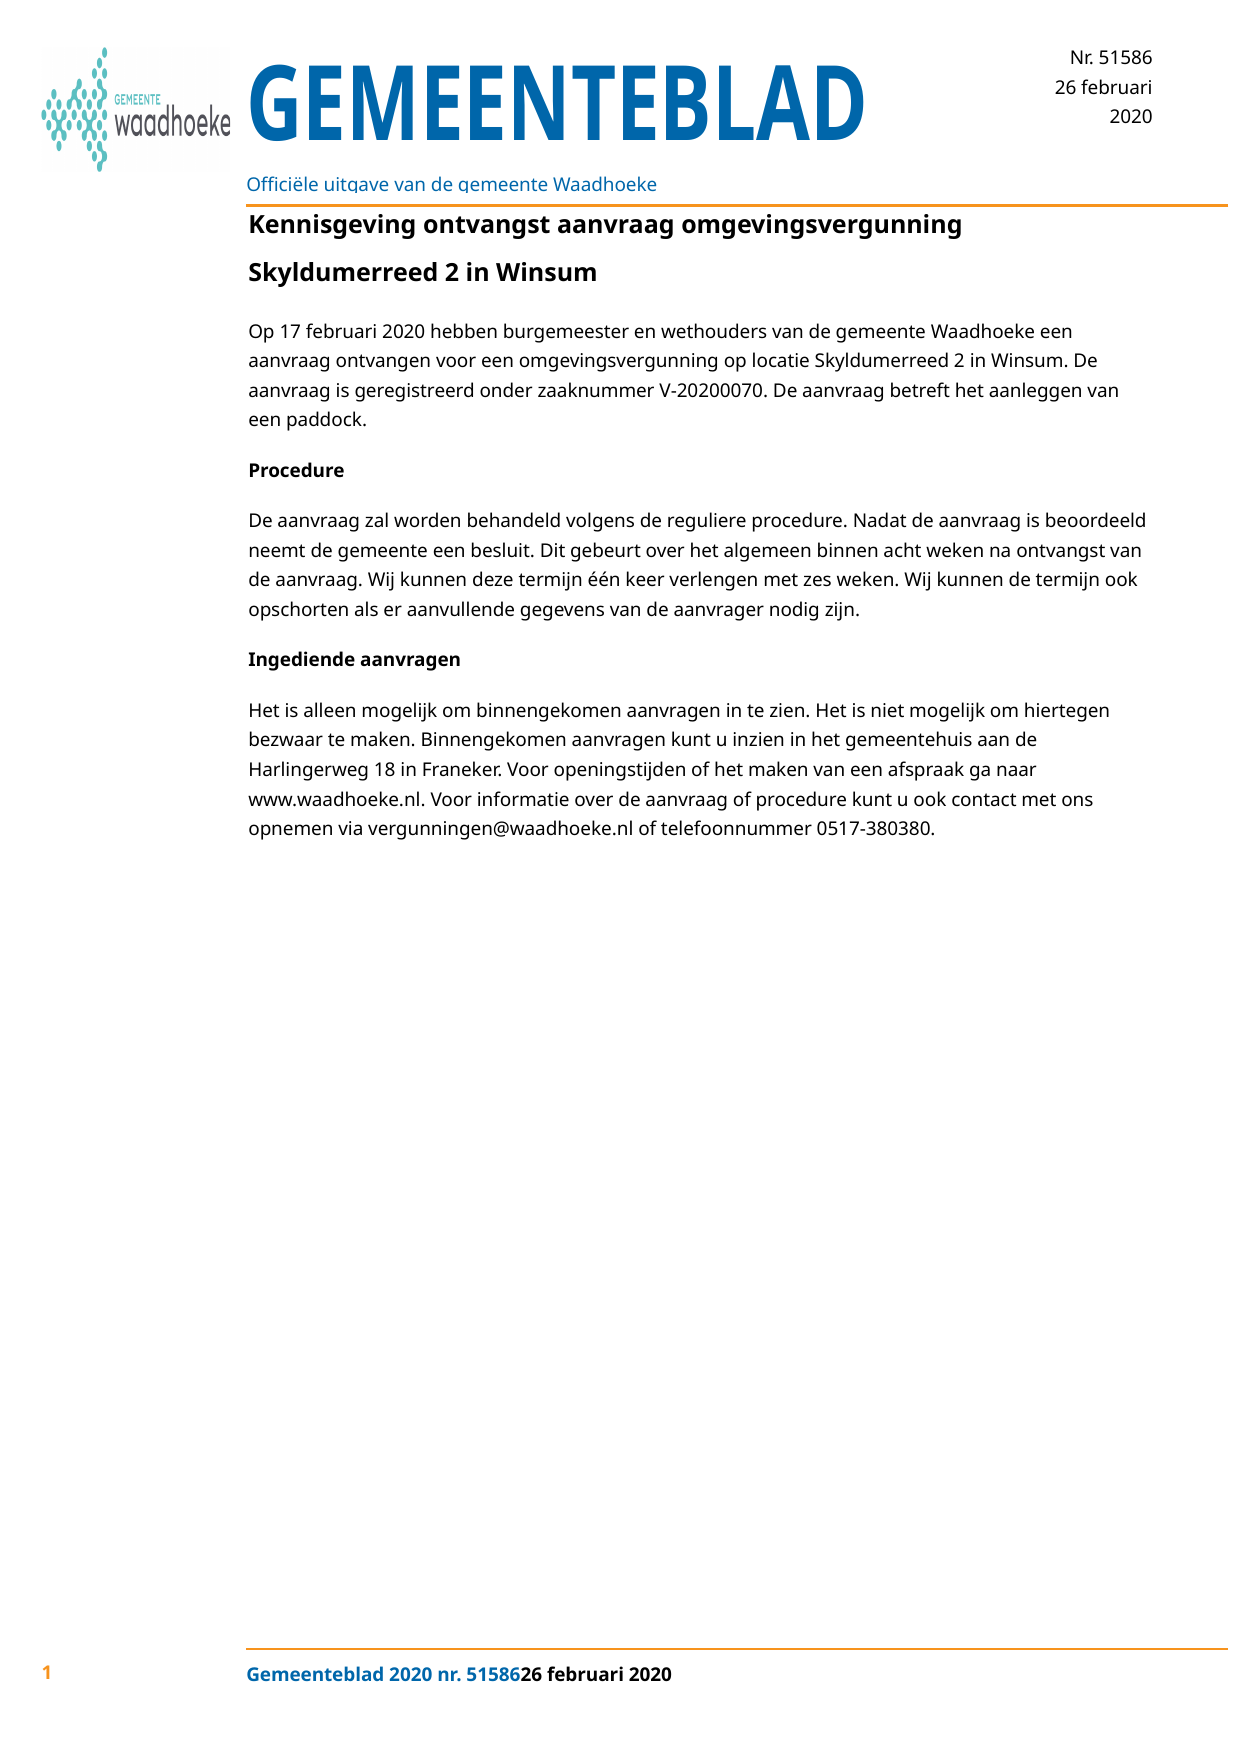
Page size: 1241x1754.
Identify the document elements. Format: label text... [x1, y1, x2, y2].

text Ingediende aanvragen [248, 647, 1152, 672]
text Procedure [248, 457, 1152, 483]
text De aanvraag zal worden behandeld volgens de reguliere procedure. Nadat de aanvraag is beoordeeld neemt de gemeente een besluit. Dit gebeurt over het algemeen binnen acht weken na ontvangst van de aanvraag. Wij kunnen deze termijn één keer verlengen met zes weken. Wij kunnen de termijn ook opschorten als er aanvullende gegevens van de aanvrager nodig zijn. [248, 507, 1152, 622]
text Op 17 februari 2020 hebben burgemeester en wethouders van de gemeente Waadhoeke een aanvraag ontvangen voor een omgevingsvergunning op locatie Skyldumerreed 2 in Winsum. De aanvraag is geregistreerd onder zaaknummer V-20200070. De aanvraag betreft het aanleggen van een paddock. [248, 318, 1152, 432]
text Kennisgeving ontvangst aanvraag omgevingsvergunning Skyldumerreed 2 in Winsum [248, 207, 1152, 288]
text Het is alleen mogelijk om binnengekomen aanvragen in te zien. Het is niet mogelijk om hiertegen bezwaar te maken. Binnengekomen aanvragen kunt u inzien in het gemeentehuis aan de Harlingerweg 18 in Franeker. Voor openingstijden of het maken van een afspraak ga naar www.waadhoeke.nl. Voor informatie over de aanvraag of procedure kunt u ook contact met ons opnemen via vergunningen@waadhoeke.nl of telefoonnummer 0517-380380. [248, 697, 1152, 841]
picture [41, 47, 231, 172]
